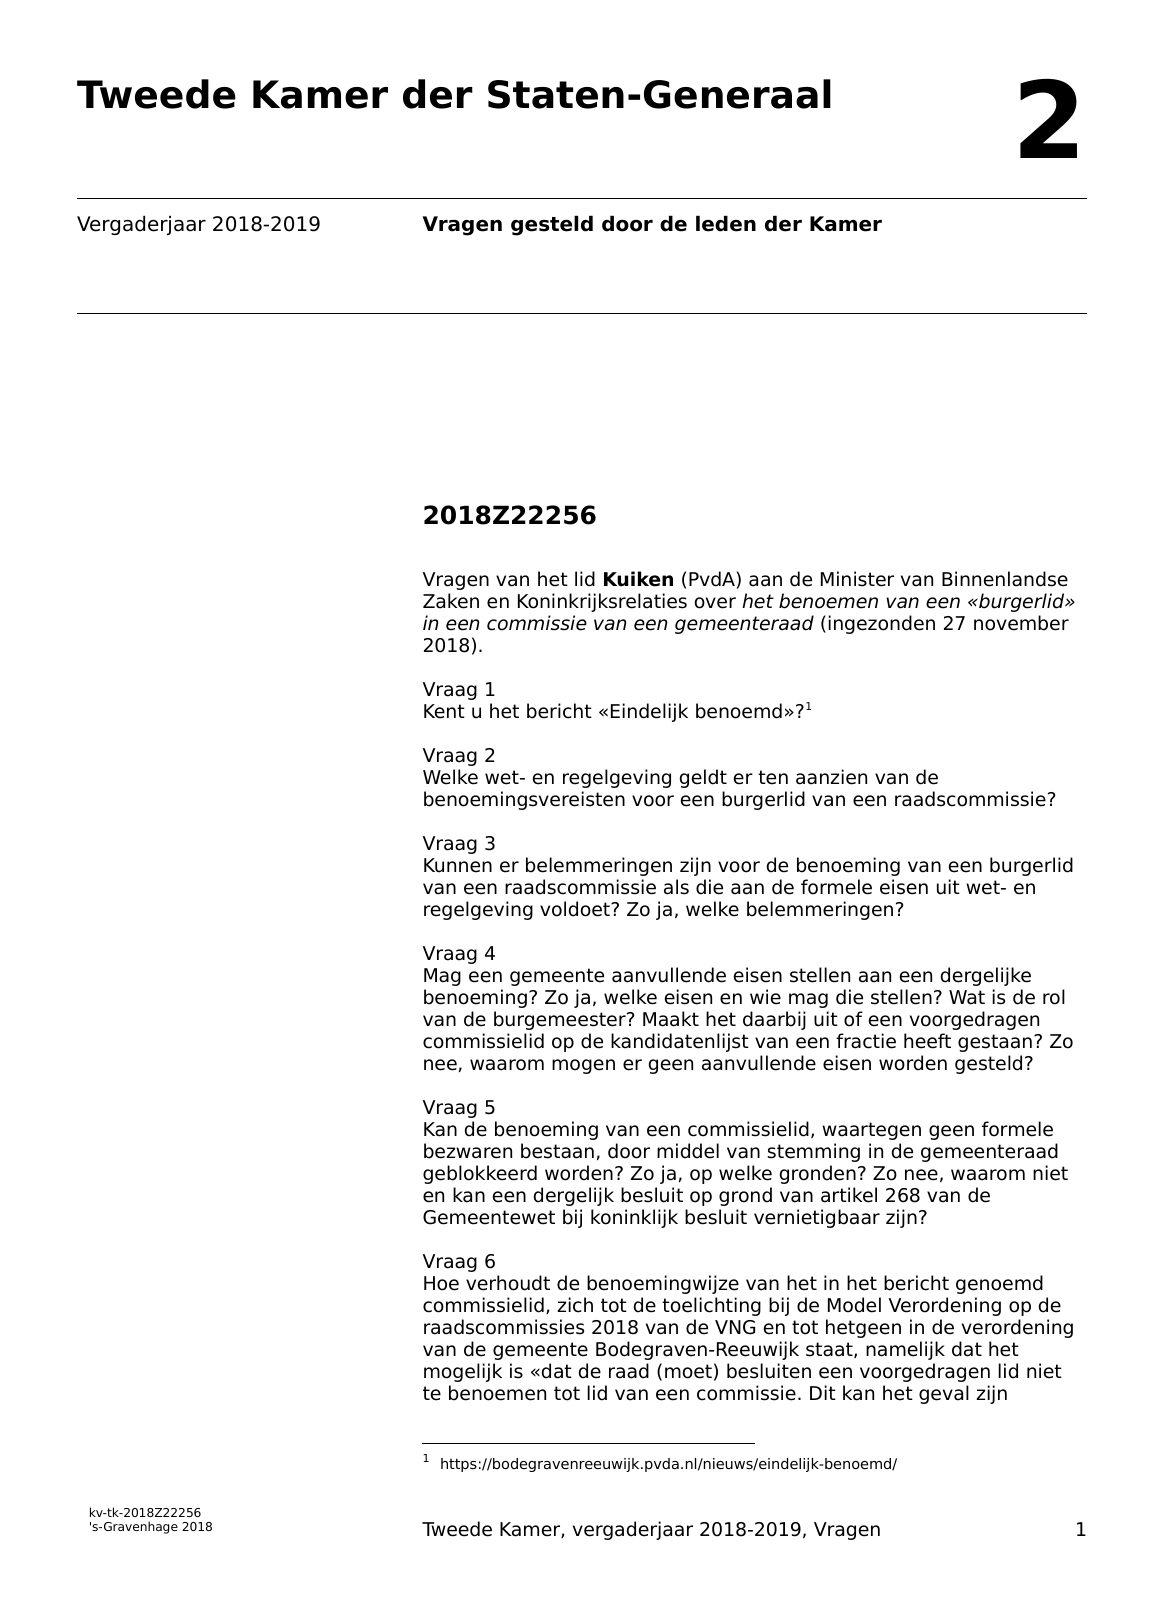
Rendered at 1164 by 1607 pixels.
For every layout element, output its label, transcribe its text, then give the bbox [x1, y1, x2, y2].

table_cell Vergaderjaar 2018-2019 [77, 199, 422, 313]
text Kent u het bericht «Eindelijk benoemd»? [422, 701, 1087, 723]
text Vraag 6 [422, 1251, 1087, 1273]
text kv-tk-2018Z22256 [88, 1506, 323, 1520]
text Vraag 5 [422, 1097, 1087, 1119]
table_cell Vragen gesteld door de leden der Kamer [422, 199, 1087, 313]
table_header Tweede Kamer der Staten-Generaal [77, 59, 886, 198]
text Hoe verhoudt de benoemingwijze van het in het bericht genoemd commissielid, zich tot de toelichting bij de Model Verordening op de raadscommissies 2018 van de VNG en tot hetgeen in de verordening van de gemeente Bodegraven-Reeuwijk staat, namelijk dat het mogelijk is «dat de raad (moet) besluiten een voorgedragen lid niet te benoemen tot lid van een commissie. Dit kan het geval zijn [422, 1273, 1087, 1405]
text Vraag 2 [422, 745, 1087, 767]
text https://bodegravenreeuwijk.pvda.nl/nieuws/eindelijk-benoemd/ [422, 1452, 1087, 1474]
text Mag een gemeente aanvullende eisen stellen aan een dergelijke benoeming? Zo ja, welke eisen en wie mag die stellen? Wat is de rol van de burgemeester? Maakt het daarbij uit of een voorgedragen commissielid op de kandidatenlijst van een fractie heeft gestaan? Zo nee, waarom mogen er geen aanvullende eisen worden gesteld? [422, 965, 1087, 1075]
text Kunnen er belemmeringen zijn voor de benoeming van een burgerlid van een raadscommissie als die aan de formele eisen uit wet- en regelgeving voldoet? Zo ja, welke belemmeringen? [422, 855, 1087, 921]
text Welke wet- en regelgeving geldt er ten aanzien van de benoemingsvereisten voor een burgerlid van een raadscommissie? [422, 767, 1087, 811]
text Vraag 1 [422, 679, 1087, 701]
text 's-Gravenhage 2018 [88, 1520, 323, 1534]
text Vragen van het lid Kuiken (PvdA) aan de Minister van Binnenlandse Zaken en Koninkrijksrelaties over het benoemen van een «burgerlid» in een commissie van een gemeenteraad (ingezonden 27 november 2018). [422, 569, 1087, 657]
table_header 2 [886, 59, 1087, 198]
text 2018Z22256 [422, 501, 1087, 531]
text Kan de benoeming van een commissielid, waartegen geen formele bezwaren bestaan, door middel van stemming in de gemeenteraad geblokkeerd worden? Zo ja, op welke gronden? Zo nee, waarom niet en kan een dergelijk besluit op grond van artikel 268 van de Gemeentewet bij koninklijk besluit vernietigbaar zijn? [422, 1119, 1087, 1229]
text Vraag 3 [422, 833, 1087, 855]
text Vraag 4 [422, 943, 1087, 965]
